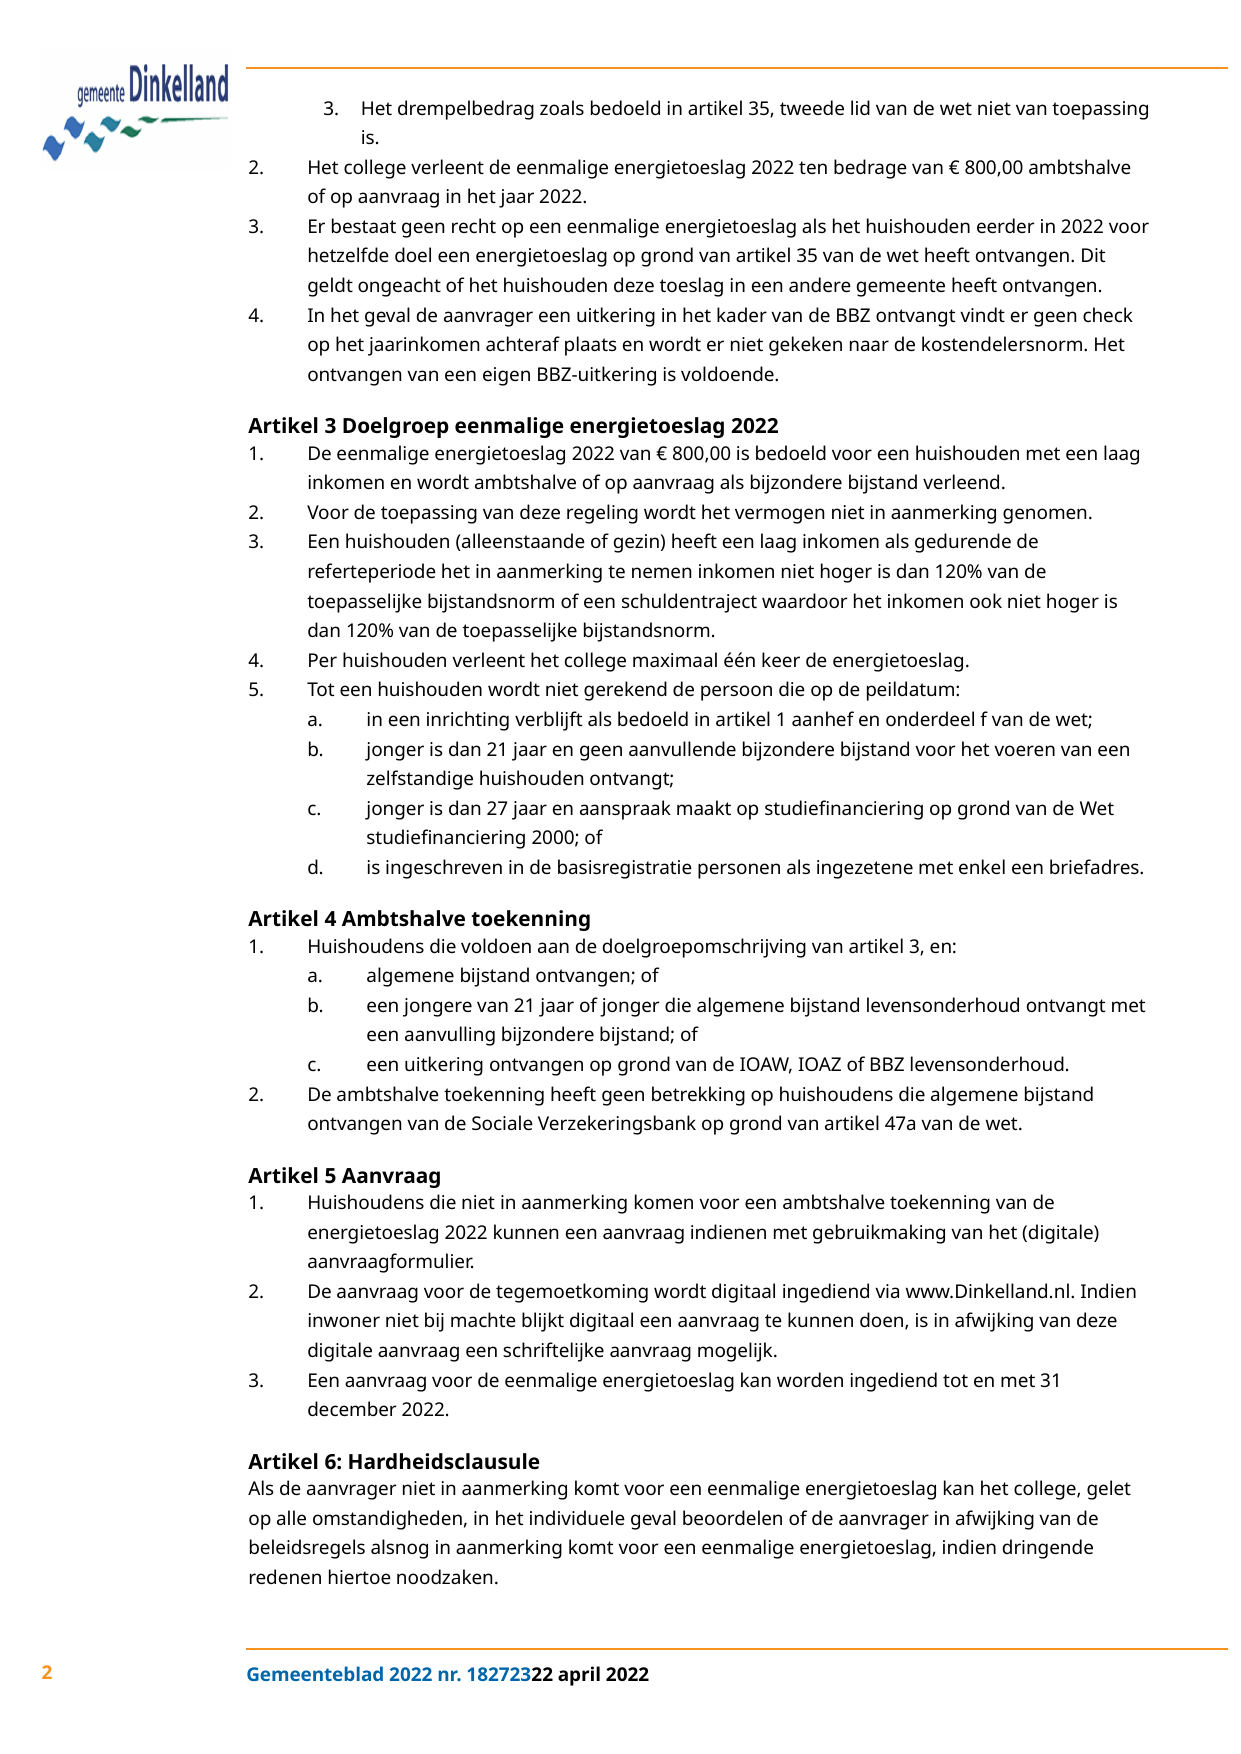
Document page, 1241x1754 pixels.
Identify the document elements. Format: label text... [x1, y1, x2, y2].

list De ambtshalve toekenning heeft geen betrekking op huishoudens die algemene bijstand ontvangen van de Sociale Verzekeringsbank op grond van artikel 47a van de wet. [248, 1081, 1152, 1136]
text Artikel 6: Hardheidsclausule [248, 1447, 1152, 1475]
list is ingeschreven in de basisregistratie personen als ingezetene met enkel een briefadres. [307, 854, 1152, 880]
list Het drempelbedrag zoals bedoeld in artikel 35, tweede lid van de wet niet van toepassing is. [323, 95, 1152, 150]
list een uitkering ontvangen op grond van de IOAW, IOAZ of BBZ levensonderhoud. [307, 1051, 1152, 1077]
text Artikel 3 Doelgroep eenmalige energietoeslag 2022 [248, 411, 1152, 440]
list Per huishouden verleent het college maximaal één keer de energietoeslag. [248, 647, 1152, 673]
list in een inrichting verblijft als bedoeld in artikel 1 aanhef en onderdeel f van de wet; [307, 706, 1152, 732]
list Huishoudens die niet in aanmerking komen voor een ambtshalve toekenning van de energietoeslag 2022 kunnen een aanvraag indienen met gebruikmaking van het (digitale) aanvraagformulier. [248, 1189, 1152, 1274]
list Huishoudens die voldoen aan de doelgroepomschrijving van artikel 3, en: [248, 933, 1152, 959]
list Een huishouden (alleenstaande of gezin) heeft een laag inkomen als gedurende de referteperiode het in aanmerking te nemen inkomen niet hoger is dan 120% van de toepasselijke bijstandsnorm of een schuldentraject waardoor het inkomen ook niet hoger is dan 120% van de toepasselijke bijstandsnorm. [248, 529, 1152, 643]
text Artikel 5 Aanvraag [248, 1161, 1152, 1189]
text Artikel 4 Ambtshalve toekenning [248, 904, 1152, 933]
list De eenmalige energietoeslag 2022 van € 800,00 is bedoeld voor een huishouden met een laag inkomen en wordt ambtshalve of op aanvraag als bijzondere bijstand verleend. [248, 440, 1152, 495]
list De aanvraag voor de tegemoetkoming wordt digitaal ingediend via www.Dinkelland.nl. Indien inwoner niet bij machte blijkt digitaal een aanvraag te kunnen doen, is in afwijking van deze digitale aanvraag een schriftelijke aanvraag mogelijk. [248, 1278, 1152, 1363]
list een jongere van 21 jaar of jonger die algemene bijstand levensonderhoud ontvangt met een aanvulling bijzondere bijstand; of [307, 992, 1152, 1047]
list Het college verleent de eenmalige energietoeslag 2022 ten bedrage van € 800,00 ambtshalve of op aanvraag in het jaar 2022. [248, 154, 1152, 209]
list In het geval de aanvrager een uitkering in het kader van de BBZ ontvangt vindt er geen check op het jaarinkomen achteraf plaats en wordt er niet gekeken naar de kostendelersnorm. Het ontvangen van een eigen BBZ-uitkering is voldoende. [248, 302, 1152, 387]
list jonger is dan 27 jaar en aanspraak maakt op studiefinanciering op grond van de Wet studiefinanciering 2000; of [307, 795, 1152, 850]
list algemene bijstand ontvangen; of [307, 962, 1152, 988]
list Voor de toepassing van deze regeling wordt het vermogen niet in aanmerking genomen. [248, 499, 1152, 525]
text Als de aanvrager niet in aanmerking komt voor een eenmalige energietoeslag kan het college, gelet op alle omstandigheden, in het individuele geval beoordelen of de aanvrager in afwijking van de beleidsregels alsnog in aanmerking komt voor een eenmalige energietoeslag, indien dringende redenen hiertoe noodzaken. [248, 1475, 1152, 1590]
list Een aanvraag voor de eenmalige energietoeslag kan worden ingediend tot en met 31 december 2022. [248, 1367, 1152, 1422]
list Tot een huishouden wordt niet gerekend de persoon die op de peildatum: [248, 677, 1152, 702]
list jonger is dan 21 jaar en geen aanvullende bijzondere bijstand voor het voeren van een zelfstandige huishouden ontvangt; [307, 736, 1152, 791]
picture [41, 47, 231, 172]
list Er bestaat geen recht op een eenmalige energietoeslag als het huishouden eerder in 2022 voor hetzelfde doel een energietoeslag op grond van artikel 35 van de wet heeft ontvangen. Dit geldt ongeacht of het huishouden deze toeslag in een andere gemeente heeft ontvangen. [248, 213, 1152, 298]
